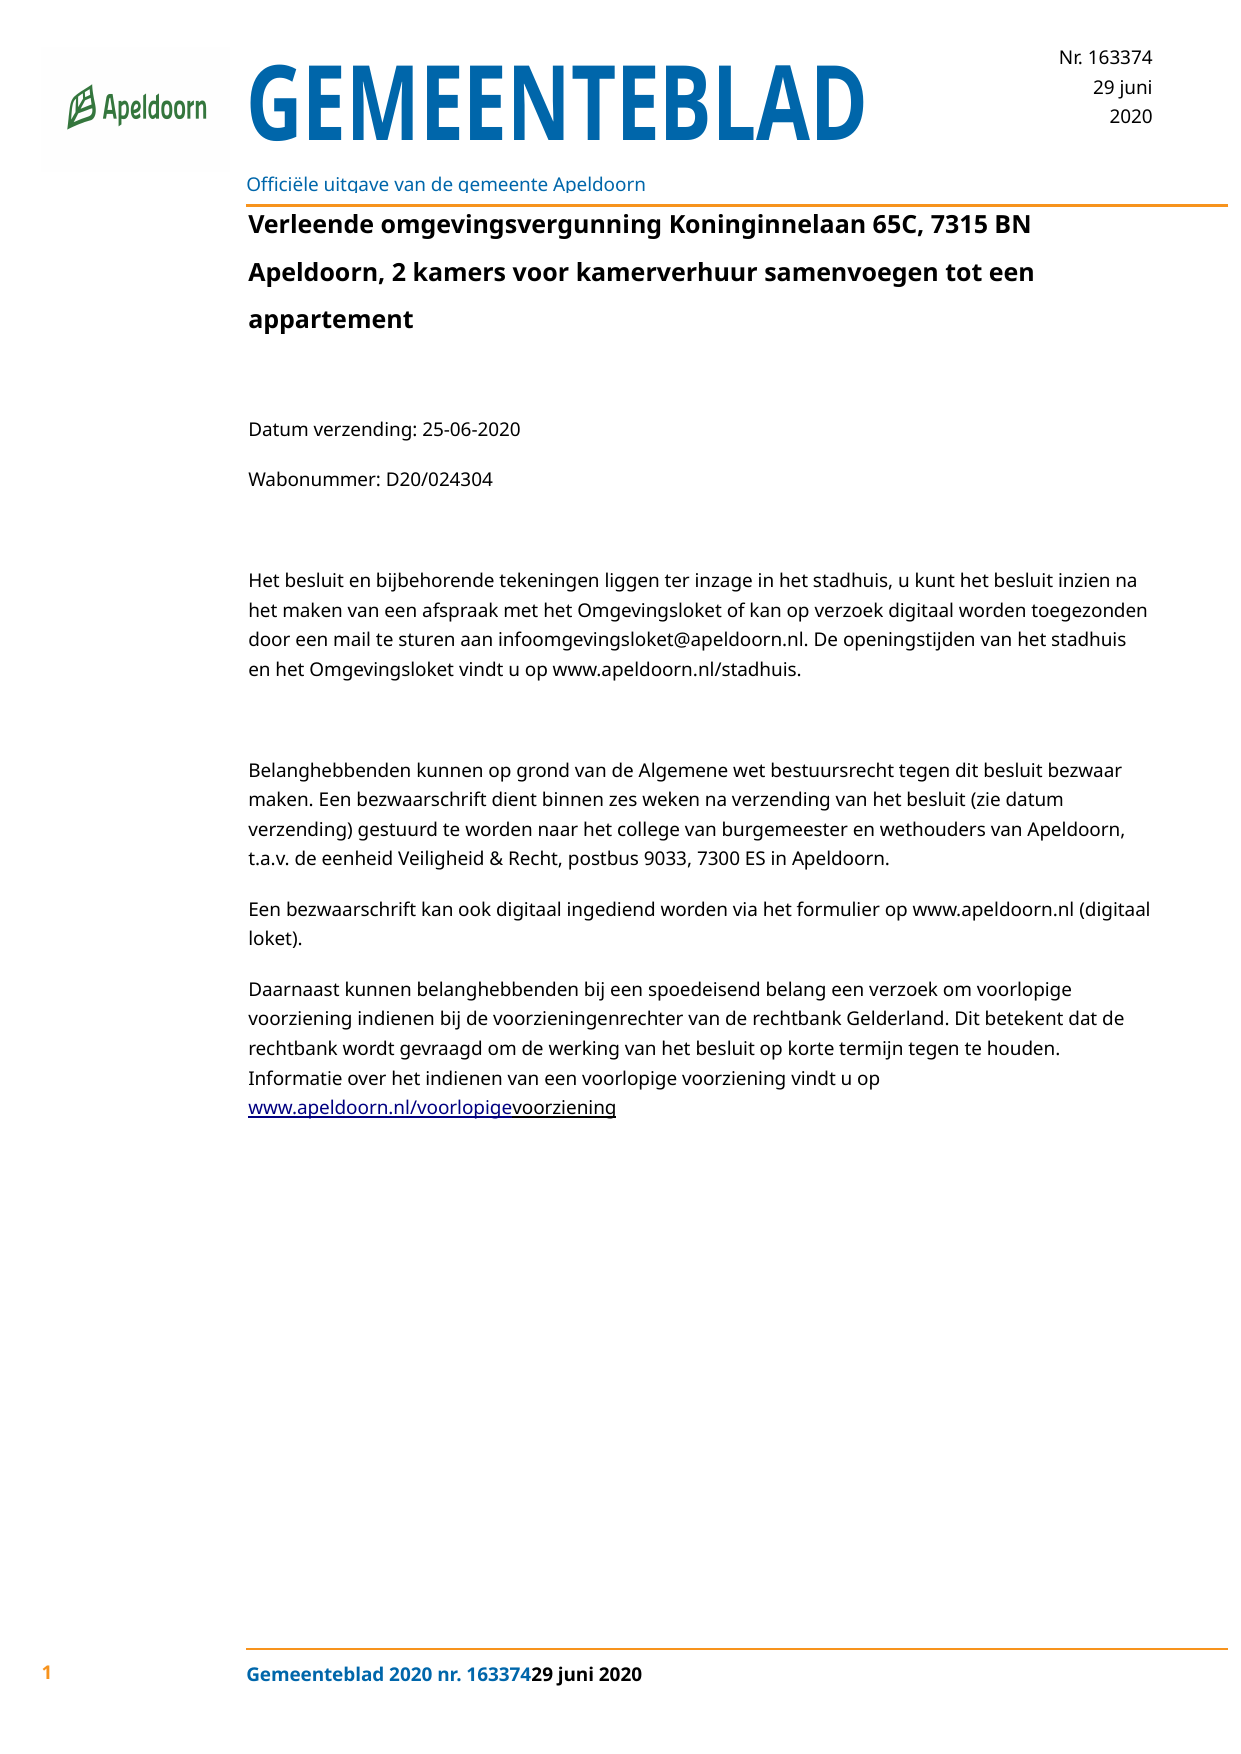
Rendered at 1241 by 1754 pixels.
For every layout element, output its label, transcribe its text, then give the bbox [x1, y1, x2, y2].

text Verleende omgevingsvergunning Koninginnelaan 65C, 7315 BN Apeldoorn, 2 kamers voor kamerverhuur samenvoegen tot een appartement [248, 207, 1152, 336]
text Het besluit en bijbehorende tekeningen liggen ter inzage in het stadhuis, u kunt het besluit inzien na het maken van een afspraak met het Omgevingsloket of kan op verzoek digitaal worden toegezonden door een mail te sturen aan infoomgevingsloket@apeldoorn.nl. De openingstijden van het stadhuis en het Omgevingsloket vindt u op www.apeldoorn.nl/stadhuis. [248, 567, 1152, 682]
text Daarnaast kunnen belanghebbenden bij een spoedeisend belang een verzoek om voorlopige voorziening indienen bij de voorzieningenrechter van de rechtbank Gelderland. Dit betekent dat de rechtbank wordt gevraagd om de werking van het besluit op korte termijn tegen te houden. Informatie over het indienen van een voorlopige voorziening vindt u op www.apeldoorn.nl/voorlopigevoorziening [248, 976, 1152, 1120]
picture [41, 47, 231, 172]
text Een bezwaarschrift kan ook digitaal ingediend worden via het formulier op www.apeldoorn.nl (digitaal loket). [248, 896, 1152, 951]
text Wabonummer: D20/024304 [248, 466, 1152, 492]
text Belanghebbenden kunnen op grond van de Algemene wet bestuursrecht tegen dit besluit bezwaar maken. Een bezwaarschrift dient binnen zes weken na verzending van het besluit (zie datum verzending) gestuurd te worden naar het college van burgemeester en wethouders van Apeldoorn, t.a.v. de eenheid Veiligheid & Recht, postbus 9033, 7300 ES in Apeldoorn. [248, 757, 1152, 871]
text Datum verzending: 25-06-2020 [248, 416, 1152, 442]
